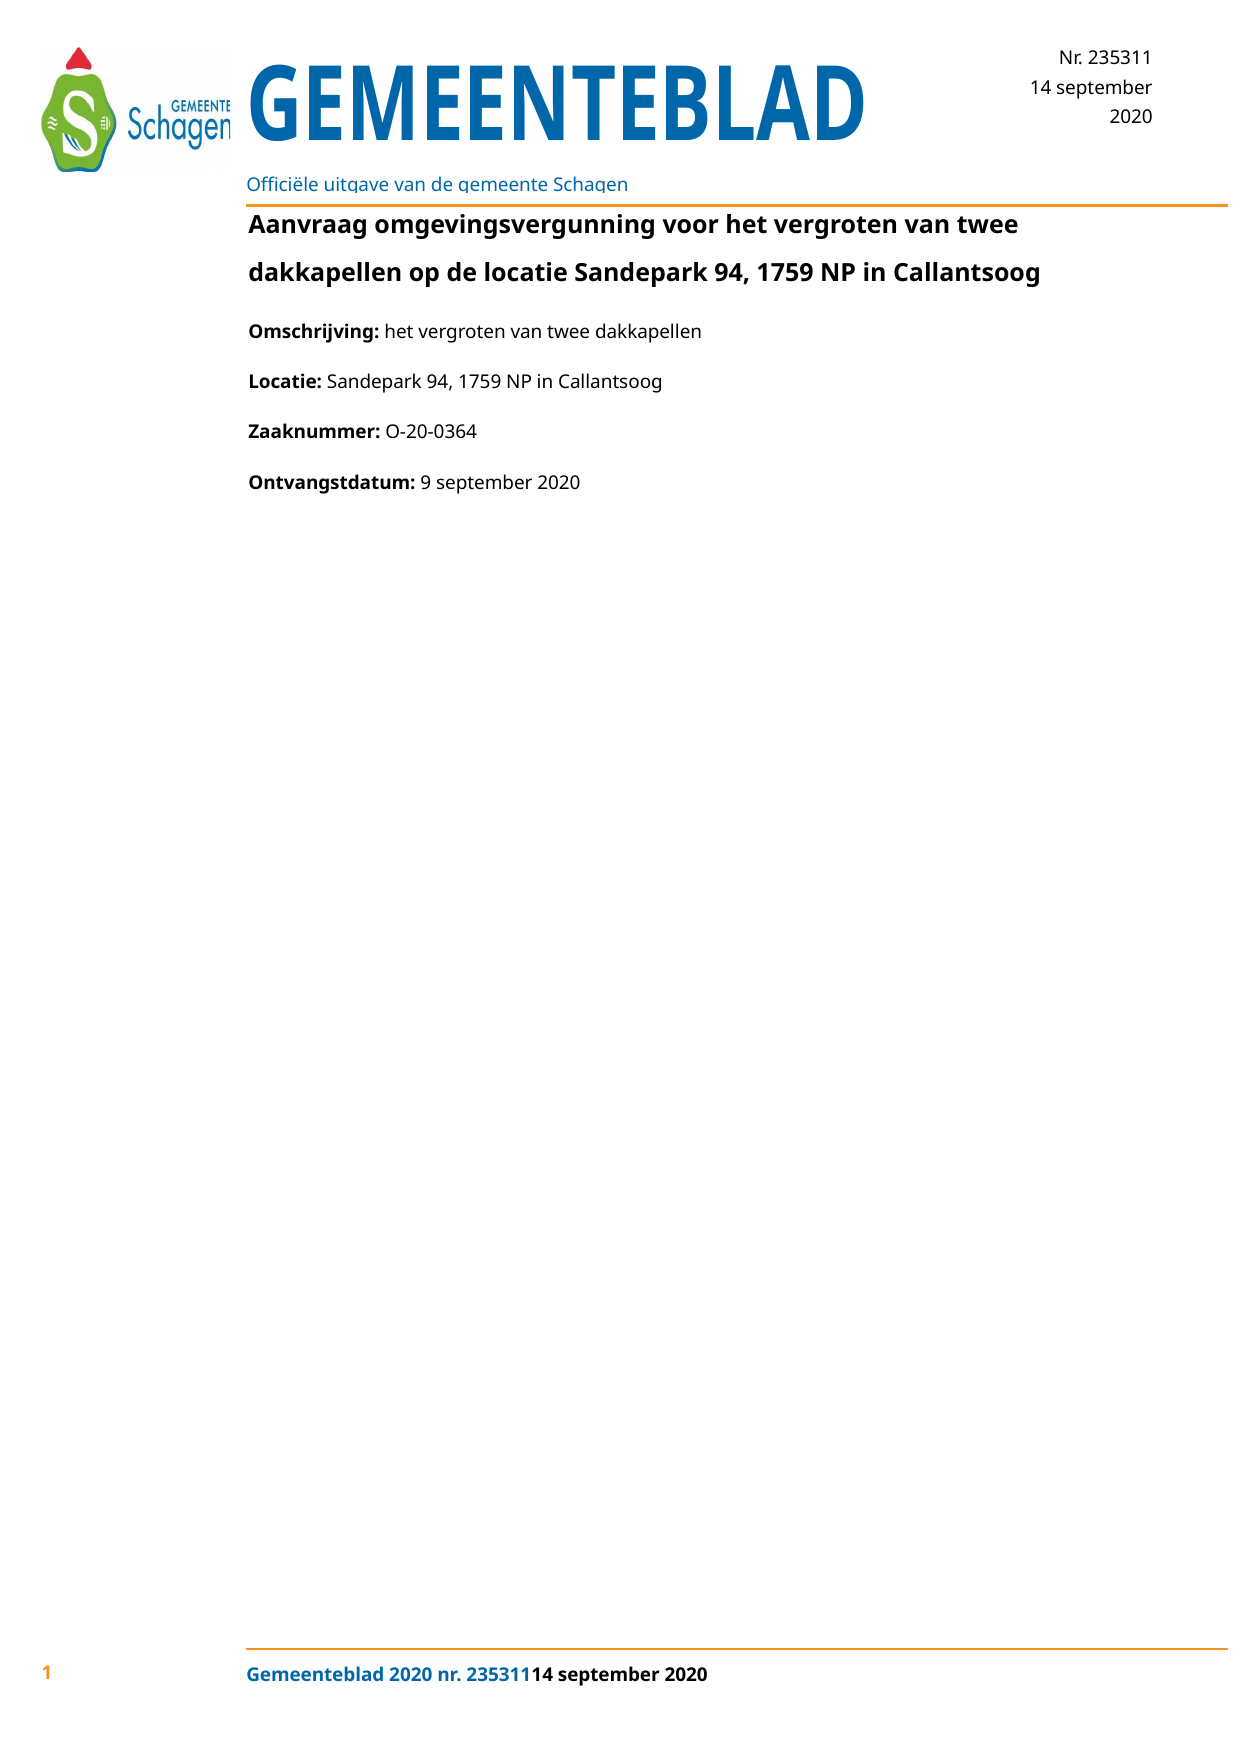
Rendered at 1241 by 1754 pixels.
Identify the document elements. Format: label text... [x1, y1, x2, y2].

text Ontvangstdatum: 9 september 2020 [248, 469, 1152, 495]
text Zaaknummer: O-20-0364 [248, 419, 1152, 444]
text Locatie: Sandepark 94, 1759 NP in Callantsoog [248, 368, 1152, 394]
picture [41, 47, 231, 172]
text Aanvraag omgevingsvergunning voor het vergroten van twee dakkapellen op de locatie Sandepark 94, 1759 NP in Callantsoog [248, 207, 1152, 288]
text Omschrijving: het vergroten van twee dakkapellen [248, 318, 1152, 344]
